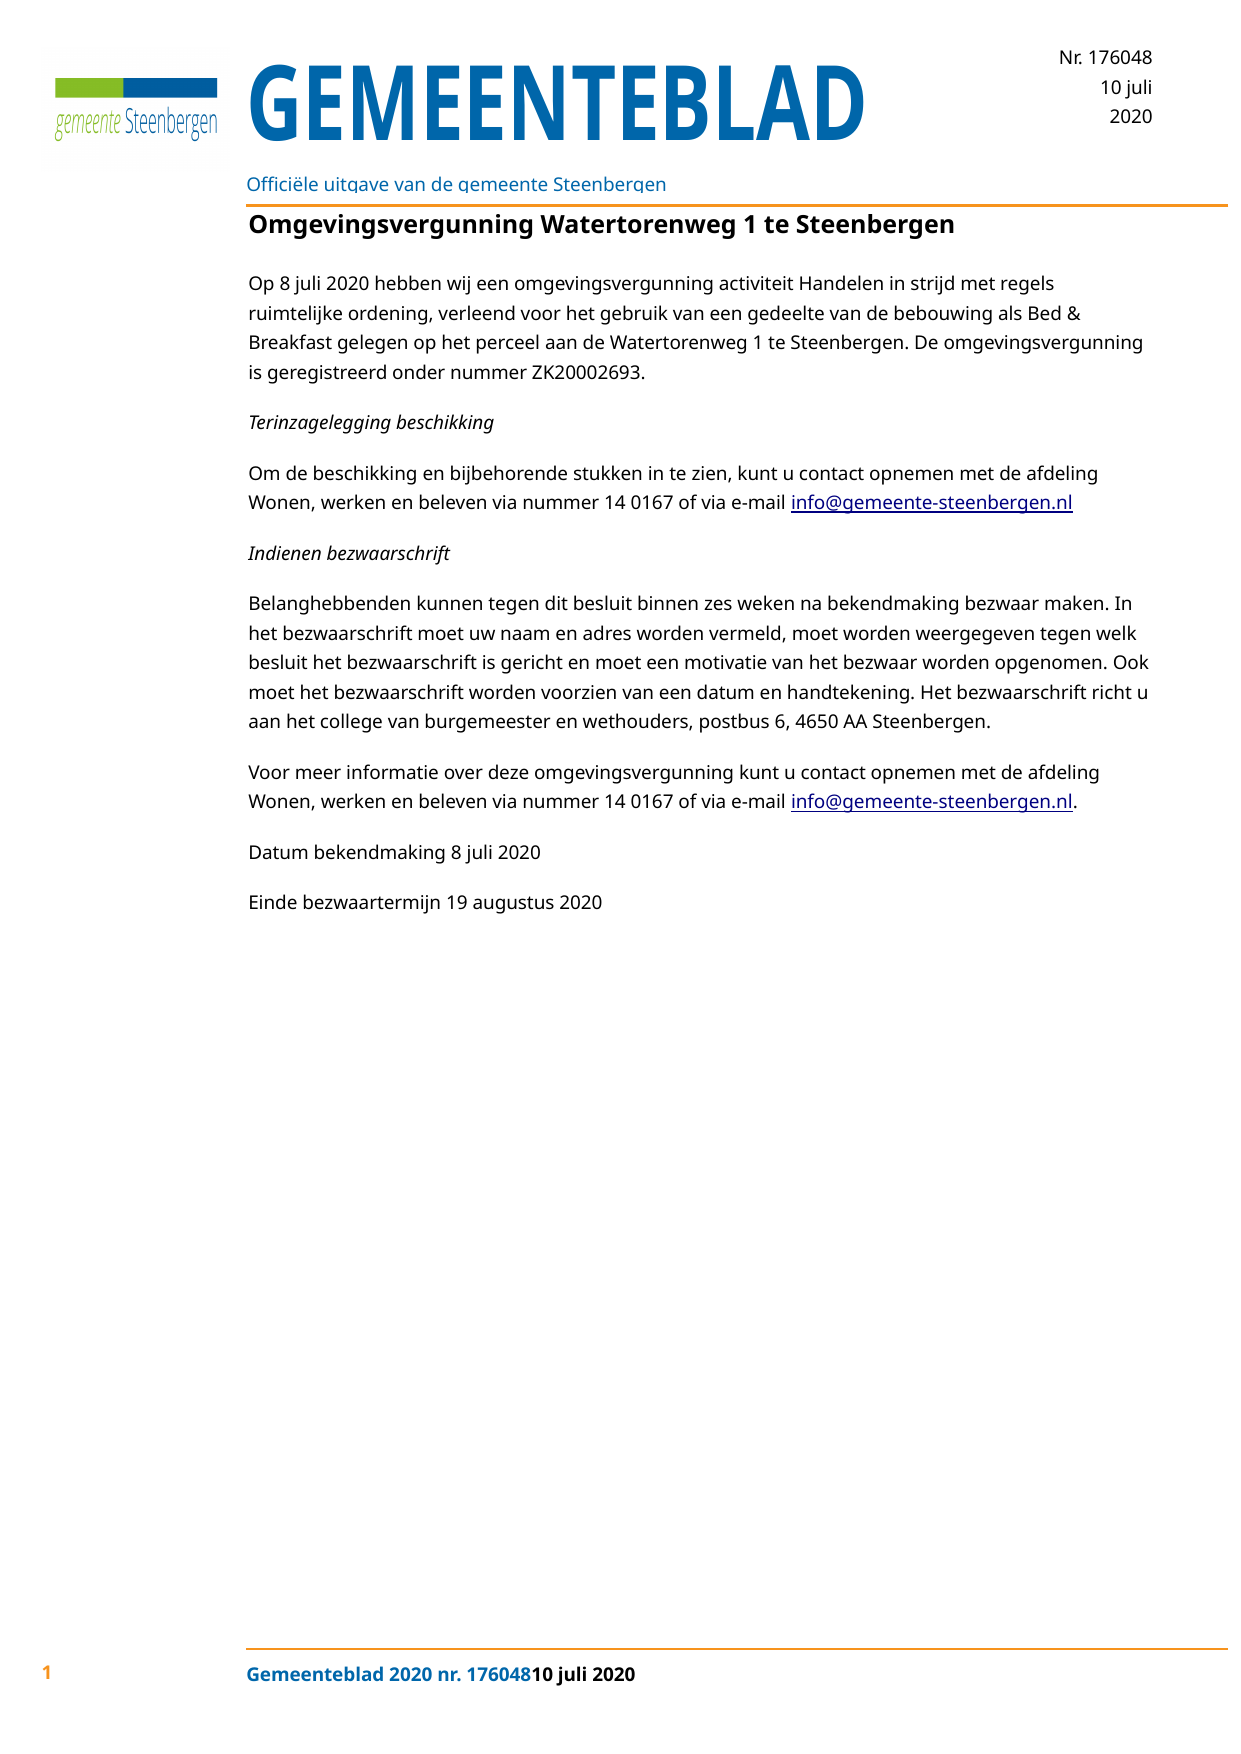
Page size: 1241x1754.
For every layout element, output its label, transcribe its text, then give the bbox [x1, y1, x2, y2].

picture [41, 47, 231, 172]
text Belanghebbenden kunnen tegen dit besluit binnen zes weken na bekendmaking bezwaar maken. In het bezwaarschrift moet uw naam en adres worden vermeld, moet worden weergegeven tegen welk besluit het bezwaarschrift is gericht en moet een motivatie van het bezwaar worden opgenomen. Ook moet het bezwaarschrift worden voorzien van een datum en handtekening. Het bezwaarschrift richt u aan het college van burgemeester en wethouders, postbus 6, 4650 AA Steenbergen. [248, 590, 1152, 734]
text Voor meer informatie over deze omgevingsvergunning kunt u contact opnemen met de afdeling Wonen, werken en beleven via nummer 14 0167 of via e-mail info@gemeente-steenbergen.nl. [248, 759, 1152, 814]
text Einde bezwaartermijn 19 augustus 2020 [248, 889, 1152, 915]
text Op 8 juli 2020 hebben wij een omgevingsvergunning activiteit Handelen in strijd met regels ruimtelijke ordening, verleend voor het gebruik van een gedeelte van de bebouwing als Bed & Breakfast gelegen op het perceel aan de Watertorenweg 1 te Steenbergen. De omgevingsvergunning is geregistreerd onder nummer ZK20002693. [248, 270, 1152, 385]
text Indienen bezwaarschrift [248, 540, 1152, 566]
text Terinzagelegging beschikking [248, 409, 1152, 435]
text Datum bekendmaking 8 juli 2020 [248, 839, 1152, 865]
text Omgevingsvergunning Watertorenweg 1 te Steenbergen [248, 207, 1152, 241]
text Om de beschikking en bijbehorende stukken in te zien, kunt u contact opnemen met de afdeling Wonen, werken en beleven via nummer 14 0167 of via e-mail info@gemeente-steenbergen.nl [248, 460, 1152, 515]
